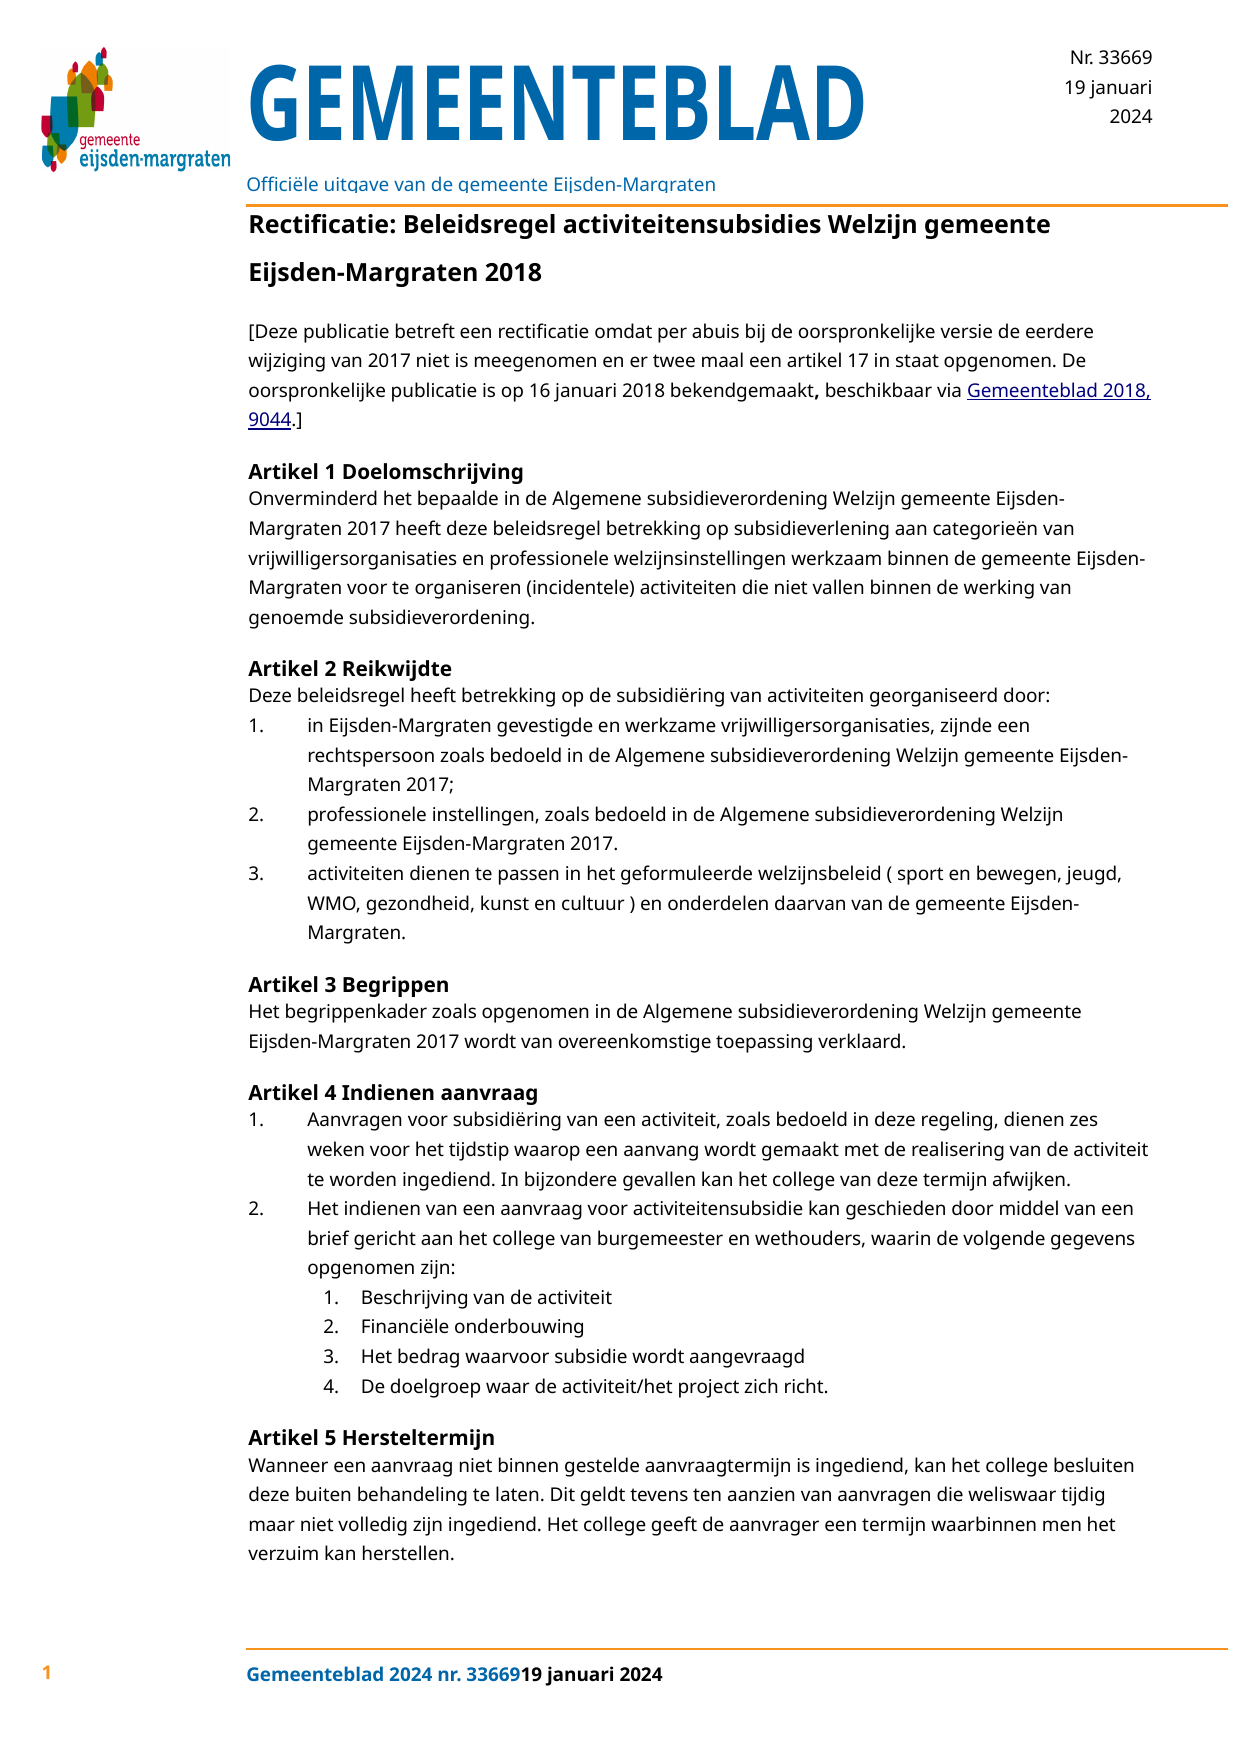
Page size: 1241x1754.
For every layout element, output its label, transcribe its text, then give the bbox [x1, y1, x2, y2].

picture [41, 47, 231, 172]
text Het begrippenkader zoals opgenomen in de Algemene subsidieverordening Welzijn gemeente Eijsden-Margraten 2017 wordt van overeenkomstige toepassing verklaard. [248, 998, 1152, 1053]
text Artikel 3 Begrippen [248, 970, 1152, 998]
text Artikel 2 Reikwijdte [248, 654, 1152, 683]
text Artikel 5 Hersteltermijn [248, 1423, 1152, 1452]
list in Eijsden-Margraten gevestigde en werkzame vrijwilligersorganisaties, zijnde een rechtspersoon zoals bedoeld in de Algemene subsidieverordening Welzijn gemeente Eijsden-Margraten 2017; [248, 712, 1152, 797]
list De doelgroep waar de activiteit/het project zich richt. [323, 1373, 1152, 1399]
text Wanneer een aanvraag niet binnen gestelde aanvraagtermijn is ingediend, kan het college besluiten deze buiten behandeling te laten. Dit geldt tevens ten aanzien van aanvragen die weliswaar tijdig maar niet volledig zijn ingediend. Het college geeft de aanvrager een termijn waarbinnen men het verzuim kan herstellen. [248, 1452, 1152, 1566]
text Artikel 4 Indienen aanvraag [248, 1078, 1152, 1107]
text Rectificatie: Beleidsregel activiteitensubsidies Welzijn gemeente Eijsden-Margraten 2018 [248, 207, 1152, 288]
text Deze beleidsregel heeft betrekking op de subsidiëring van activiteiten georganiseerd door: [248, 683, 1152, 708]
list Beschrijving van de activiteit [323, 1284, 1152, 1310]
list Het bedrag waarvoor subsidie wordt aangevraagd [323, 1343, 1152, 1369]
list activiteiten dienen te passen in het geformuleerde welzijnsbeleid ( sport en bewegen, jeugd, WMO, gezondheid, kunst en cultuur ) en onderdelen daarvan van de gemeente Eijsden-Margraten. [248, 860, 1152, 945]
text Onverminderd het bepaalde in de Algemene subsidieverordening Welzijn gemeente Eijsden-Margraten 2017 heeft deze beleidsregel betrekking op subsidieverlening aan categorieën van vrijwilligersorganisaties en professionele welzijnsinstellingen werkzaam binnen de gemeente Eijsden-Margraten voor te organiseren (incidentele) activiteiten die niet vallen binnen de werking van genoemde subsidieverordening. [248, 486, 1152, 629]
list Financiële onderbouwing [323, 1314, 1152, 1339]
list Het indienen van een aanvraag voor activiteitensubsidie kan geschieden door middel van een brief gericht aan het college van burgemeester en wethouders, waarin de volgende gegevens opgenomen zijn: [248, 1195, 1152, 1280]
text Artikel 1 Doelomschrijving [248, 457, 1152, 486]
list Aanvragen voor subsidiëring van een activiteit, zoals bedoeld in deze regeling, dienen zes weken voor het tijdstip waarop een aanvang wordt gemaakt met de realisering van de activiteit te worden ingediend. In bijzondere gevallen kan het college van deze termijn afwijken. [248, 1107, 1152, 1192]
text [Deze publicatie betreft een rectificatie omdat per abuis bij de oorspronkelijke versie de eerdere wijziging van 2017 niet is meegenomen en er twee maal een artikel 17 in staat opgenomen. De oorspronkelijke publicatie is op 16 januari 2018 bekendgemaakt, beschikbaar via Gemeenteblad 2018, 9044.] [248, 318, 1152, 432]
list professionele instellingen, zoals bedoeld in de Algemene subsidieverordening Welzijn gemeente Eijsden-Margraten 2017. [248, 801, 1152, 856]
